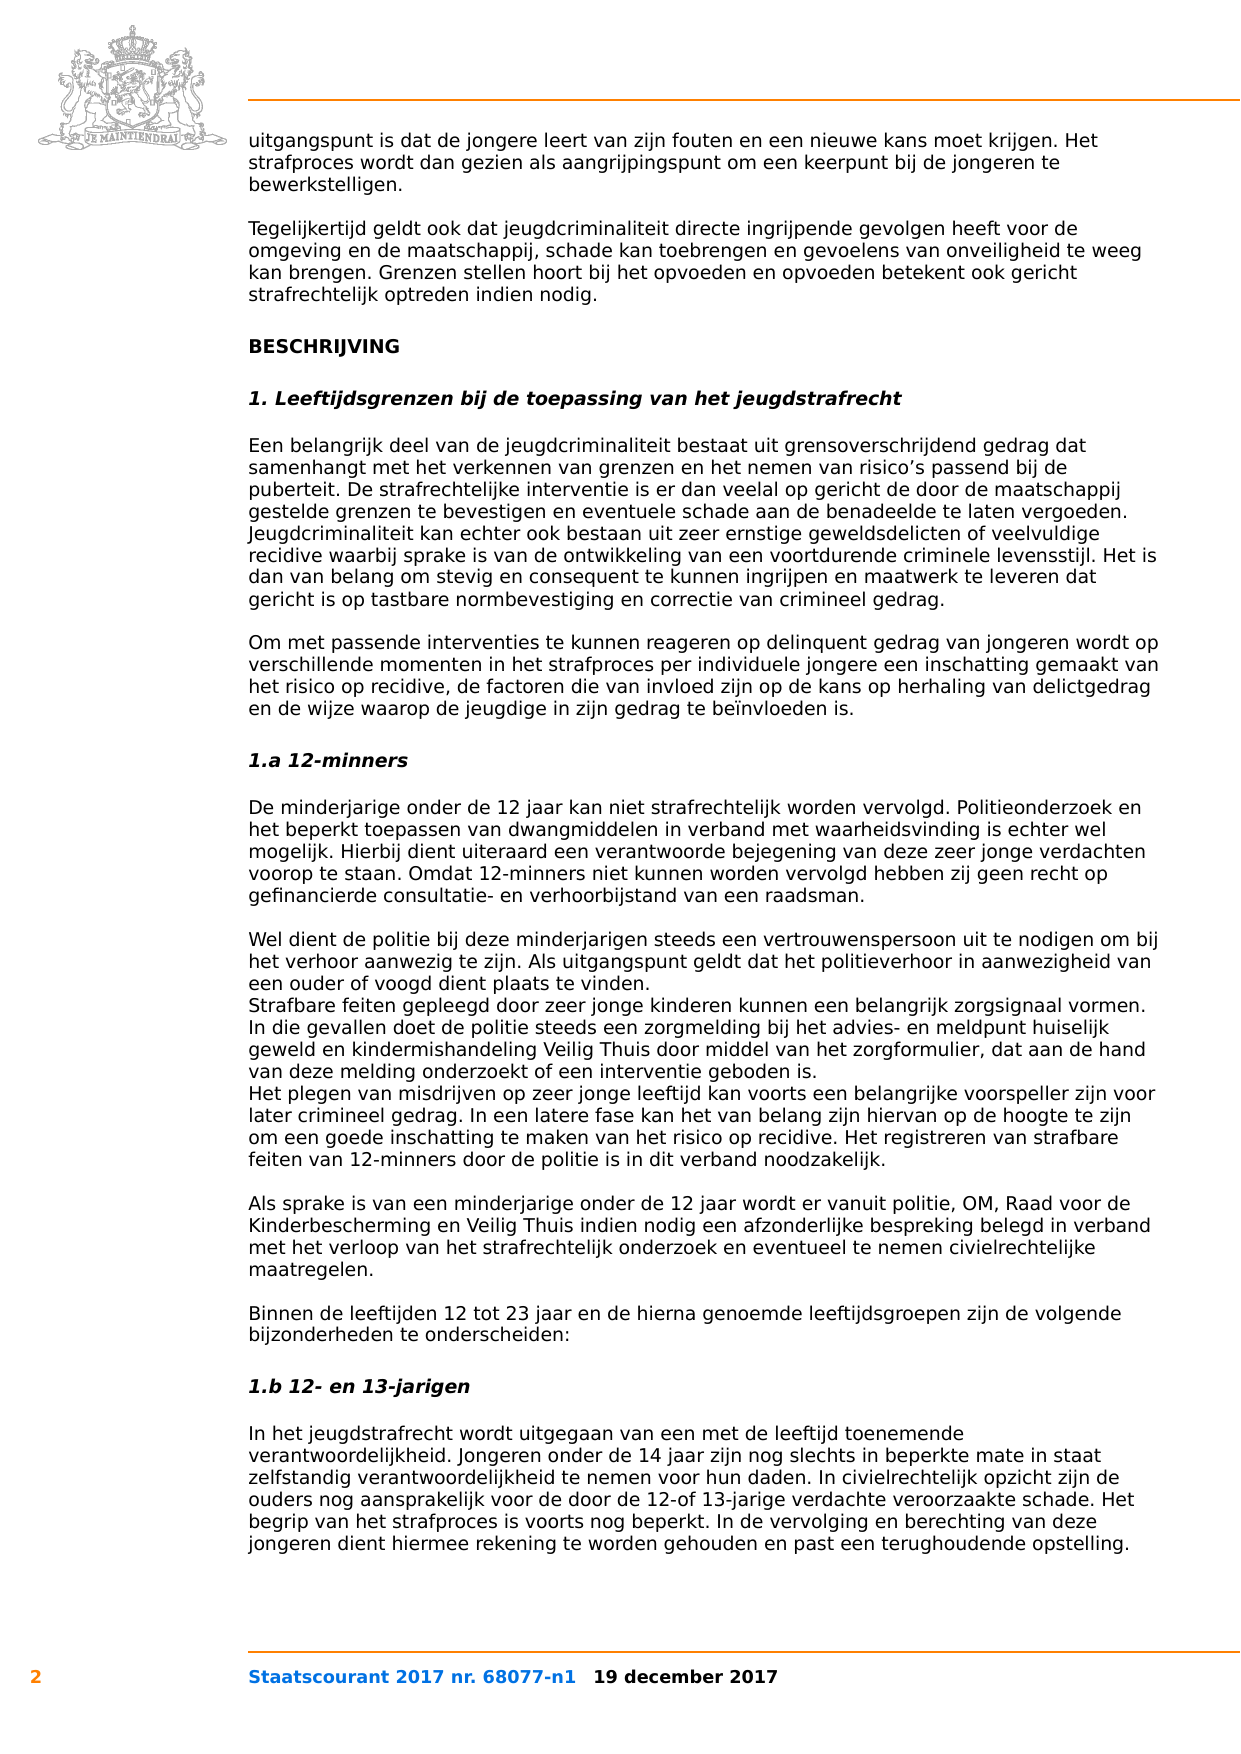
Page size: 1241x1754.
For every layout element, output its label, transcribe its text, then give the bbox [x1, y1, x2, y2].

text Strafbare feiten gepleegd door zeer jonge kinderen kunnen een belangrijk zorgsignaal vormen. In die gevallen doet de politie steeds een zorgmelding bij het advies- en meldpunt huiselijk geweld en kindermishandeling Veilig Thuis door middel van het zorgformulier, dat aan de hand van deze melding onderzoekt of een interventie geboden is. [248, 995, 1163, 1083]
subtitle BESCHRIJVING [248, 336, 1163, 358]
text Tegelijkertijd geldt ook dat jeugdcriminaliteit directe ingrijpende gevolgen heeft voor de omgeving en de maatschappij, schade kan toebrengen en gevoelens van onveiligheid te weeg kan brengen. Grenzen stellen hoort bij het opvoeden en opvoeden betekent ook gericht strafrechtelijk optreden indien nodig. [248, 218, 1163, 306]
text Het plegen van misdrijven op zeer jonge leeftijd kan voorts een belangrijke voorspeller zijn voor later crimineel gedrag. In een latere fase kan het van belang zijn hiervan op de hoogte te zijn om een goede inschatting te maken van het risico op recidive. Het registreren van strafbare feiten van 12-minners door de politie is in dit verband noodzakelijk. [248, 1083, 1163, 1171]
text In het jeugdstrafrecht wordt uitgegaan van een met de leeftijd toenemende verantwoordelijkheid. Jongeren onder de 14 jaar zijn nog slechts in beperkte mate in staat zelfstandig verantwoordelijkheid te nemen voor hun daden. In civielrechtelijk opzicht zijn de ouders nog aansprakelijk voor de door de 12-of 13-jarige verdachte veroorzaakte schade. Het begrip van het strafproces is voorts nog beperkt. In de vervolging en berechting van deze jongeren dient hiermee rekening te worden gehouden en past een terughoudende opstelling. [248, 1423, 1163, 1555]
subtitle 1.b 12- en 13-jarigen [248, 1376, 1163, 1398]
subtitle 1.a 12-minners [248, 750, 1163, 772]
text Een belangrijk deel van de jeugdcriminaliteit bestaat uit grensoverschrijdend gedrag dat samenhangt met het verkennen van grenzen en het nemen van risico’s passend bij de puberteit. De strafrechtelijke interventie is er dan veelal op gericht de door de maatschappij gestelde grenzen te bevestigen en eventuele schade aan de benadeelde te laten vergoeden. Jeugdcriminaliteit kan echter ook bestaan uit zeer ernstige geweldsdelicten of veelvuldige recidive waarbij sprake is van de ontwikkeling van een voortdurende criminele levensstijl. Het is dan van belang om stevig en consequent te kunnen ingrijpen en maatwerk te leveren dat gericht is op tastbare normbevestiging en correctie van crimineel gedrag. [248, 434, 1163, 610]
picture [38, 25, 227, 150]
text Wel dient de politie bij deze minderjarigen steeds een vertrouwenspersoon uit te nodigen om bij het verhoor aanwezig te zijn. Als uitgangspunt geldt dat het politieverhoor in aanwezigheid van een ouder of voogd dient plaats te vinden. [248, 929, 1163, 995]
text De minderjarige onder de 12 jaar kan niet strafrechtelijk worden vervolgd. Politieonderzoek en het beperkt toepassen van dwangmiddelen in verband met waarheidsvinding is echter wel mogelijk. Hierbij dient uiteraard een verantwoorde bejegening van deze zeer jonge verdachten voorop te staan. Omdat 12-minners niet kunnen worden vervolgd hebben zij geen recht op gefinancierde consultatie- en verhoorbijstand van een raadsman. [248, 797, 1163, 907]
text Als sprake is van een minderjarige onder de 12 jaar wordt er vanuit politie, OM, Raad voor de Kinderbescherming en Veilig Thuis indien nodig een afzonderlijke bespreking belegd in verband met het verloop van het strafrechtelijk onderzoek en eventueel te nemen civielrechtelijke maatregelen. [248, 1193, 1163, 1281]
text Binnen de leeftijden 12 tot 23 jaar en de hierna genoemde leeftijdsgroepen zijn de volgende bijzonderheden te onderscheiden: [248, 1302, 1163, 1346]
text Om met passende interventies te kunnen reageren op delinquent gedrag van jongeren wordt op verschillende momenten in het strafproces per individuele jongere een inschatting gemaakt van het risico op recidive, de factoren die van invloed zijn op de kans op herhaling van delictgedrag en de wijze waarop de jeugdige in zijn gedrag te beïnvloeden is. [248, 632, 1163, 720]
subtitle 1. Leeftijdsgrenzen bij de toepassing van het jeugdstrafrecht [248, 388, 1163, 409]
text uitgangspunt is dat de jongere leert van zijn fouten en een nieuwe kans moet krijgen. Het strafproces wordt dan gezien als aangrijpingspunt om een keerpunt bij de jongeren te bewerkstelligen. [248, 130, 1163, 196]
